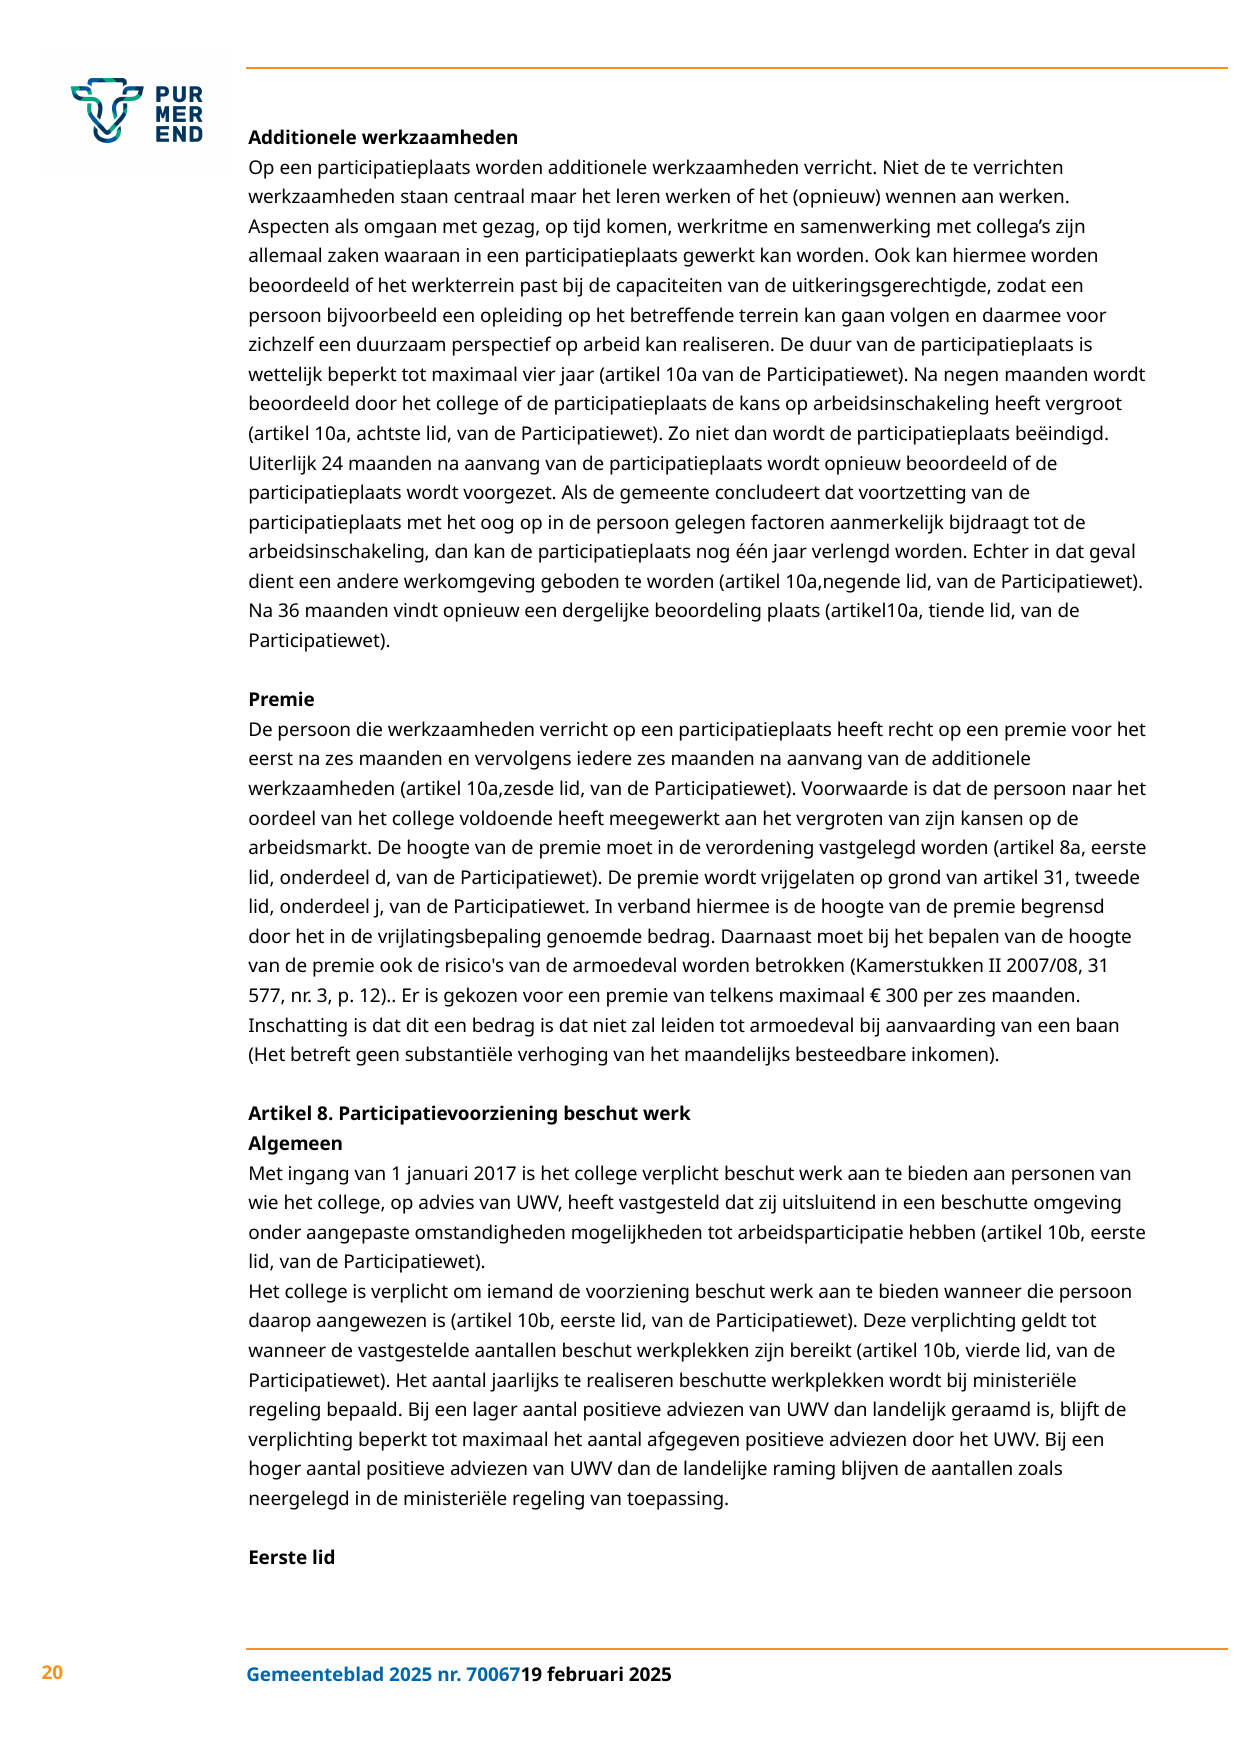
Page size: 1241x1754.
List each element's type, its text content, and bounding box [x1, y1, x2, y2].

text Additionele werkzaamheden [248, 124, 1152, 150]
text Eerste lid [248, 1544, 1152, 1570]
text De persoon die werkzaamheden verricht op een participatieplaats heeft recht op een premie voor het eerst na zes maanden en vervolgens iedere zes maanden na aanvang van de additionele werkzaamheden (artikel 10a,zesde lid, van de Participatiewet). Voorwaarde is dat de persoon naar het oordeel van het college voldoende heeft meegewerkt aan het vergroten van zijn kansen op de arbeidsmarkt. De hoogte van de premie moet in de verordening vastgelegd worden (artikel 8a, eerste lid, onderdeel d, van de Participatiewet). De premie wordt vrijgelaten op grond van artikel 31, tweede lid, onderdeel j, van de Participatiewet. In verband hiermee is de hoogte van de premie begrensd door het in de vrijlatingsbepaling genoemde bedrag. Daarnaast moet bij het bepalen van de hoogte van de premie ook de risico's van de armoedeval worden betrokken (Kamerstukken II 2007/08, 31 577, nr. 3, p. 12).. Er is gekozen voor een premie van telkens maximaal € 300 per zes maanden. Inschatting is dat dit een bedrag is dat niet zal leiden tot armoedeval bij aanvaarding van een baan (Het betreft geen substantiële verhoging van het maandelijks besteedbare inkomen). [248, 716, 1152, 1067]
picture [41, 47, 231, 172]
text Artikel 8. Participatievoorziening beschut werk [248, 1101, 1152, 1126]
text Het college is verplicht om iemand de voorziening beschut werk aan te bieden wanneer die persoon daarop aangewezen is (artikel 10b, eerste lid, van de Participatiewet). Deze verplichting geldt tot wanneer de vastgestelde aantallen beschut werkplekken zijn bereikt (artikel 10b, vierde lid, van de Participatiewet). Het aantal jaarlijks te realiseren beschutte werkplekken wordt bij ministeriële regeling bepaald. Bij een lager aantal positieve adviezen van UWV dan landelijk geraamd is, blijft de verplichting beperkt tot maximaal het aantal afgegeven positieve adviezen door het UWV. Bij een hoger aantal positieve adviezen van UWV dan de landelijke raming blijven de aantallen zoals neergelegd in de ministeriële regeling van toepassing. [248, 1278, 1152, 1511]
text Algemeen [248, 1130, 1152, 1156]
text Op een participatieplaats worden additionele werkzaamheden verricht. Niet de te verrichten werkzaamheden staan centraal maar het leren werken of het (opnieuw) wennen aan werken. Aspecten als omgaan met gezag, op tijd komen, werkritme en samenwerking met collega’s zijn allemaal zaken waaraan in een participatieplaats gewerkt kan worden. Ook kan hiermee worden beoordeeld of het werkterrein past bij de capaciteiten van de uitkeringsgerechtigde, zodat een persoon bijvoorbeeld een opleiding op het betreffende terrein kan gaan volgen en daarmee voor zichzelf een duurzaam perspectief op arbeid kan realiseren. De duur van de participatieplaats is wettelijk beperkt tot maximaal vier jaar (artikel 10a van de Participatiewet). Na negen maanden wordt beoordeeld door het college of de participatieplaats de kans op arbeidsinschakeling heeft vergroot (artikel 10a, achtste lid, van de Participatiewet). Zo niet dan wordt de participatieplaats beëindigd. Uiterlijk 24 maanden na aanvang van de participatieplaats wordt opnieuw beoordeeld of de participatieplaats wordt voorgezet. Als de gemeente concludeert dat voortzetting van de participatieplaats met het oog op in de persoon gelegen factoren aanmerkelijk bijdraagt tot de arbeidsinschakeling, dan kan de participatieplaats nog één jaar verlengd worden. Echter in dat geval dient een andere werkomgeving geboden te worden (artikel 10a,negende lid, van de Participatiewet). Na 36 maanden vindt opnieuw een dergelijke beoordeling plaats (artikel10a, tiende lid, van de Participatiewet). [248, 154, 1152, 653]
text Premie [248, 686, 1152, 712]
text Met ingang van 1 januari 2017 is het college verplicht beschut werk aan te bieden aan personen van wie het college, op advies van UWV, heeft vastgesteld dat zij uitsluitend in een beschutte omgeving onder aangepaste omstandigheden mogelijkheden tot arbeidsparticipatie hebben (artikel 10b, eerste lid, van de Participatiewet). [248, 1160, 1152, 1274]
